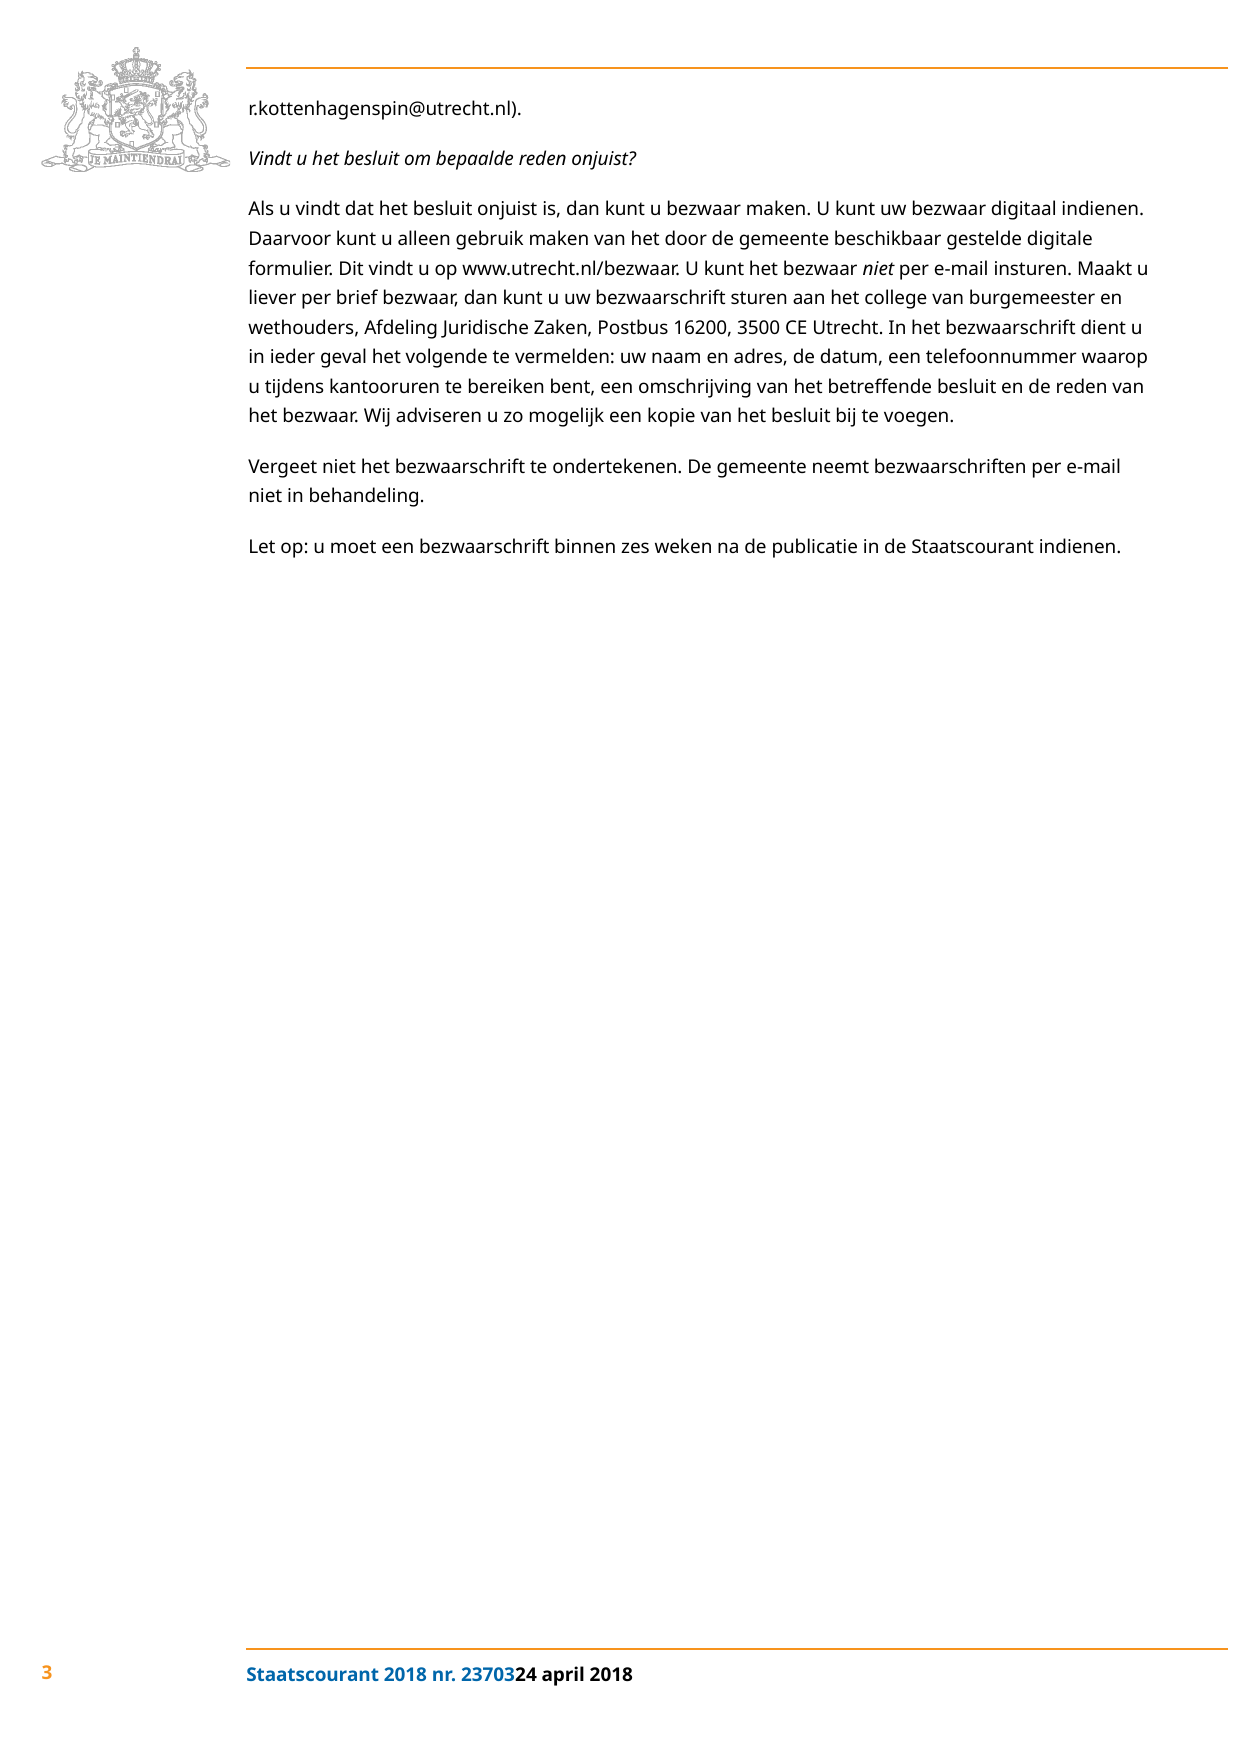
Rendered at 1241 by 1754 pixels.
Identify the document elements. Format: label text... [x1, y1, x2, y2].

picture [41, 47, 231, 172]
text Vindt u het besluit om bepaalde reden onjuist? [248, 145, 1152, 171]
text Als u vindt dat het besluit onjuist is, dan kunt u bezwaar maken. U kunt uw bezwaar digitaal indienen. Daarvoor kunt u alleen gebruik maken van het door de gemeente beschikbaar gestelde digitale formulier. Dit vindt u op www.utrecht.nl/bezwaar. U kunt het bezwaar niet per e-mail insturen. Maakt u liever per brief bezwaar, dan kunt u uw bezwaarschrift sturen aan het college van burgemeester en wethouders, Afdeling Juridische Zaken, Postbus 16200, 3500 CE Utrecht. In het bezwaarschrift dient u in ieder geval het volgende te vermelden: uw naam en adres, de datum, een telefoonnummer waarop u tijdens kantooruren te bereiken bent, een omschrijving van het betreffende besluit en de reden van het bezwaar. Wij adviseren u zo mogelijk een kopie van het besluit bij te voegen. [248, 196, 1152, 428]
text Let op: u moet een bezwaarschrift binnen zes weken na de publicatie in de Staatscourant indienen. [248, 533, 1152, 559]
text r.kottenhagenspin@utrecht.nl). [248, 95, 1152, 121]
text Vergeet niet het bezwaarschrift te ondertekenen. De gemeente neemt bezwaarschriften per e-mail niet in behandeling. [248, 453, 1152, 508]
